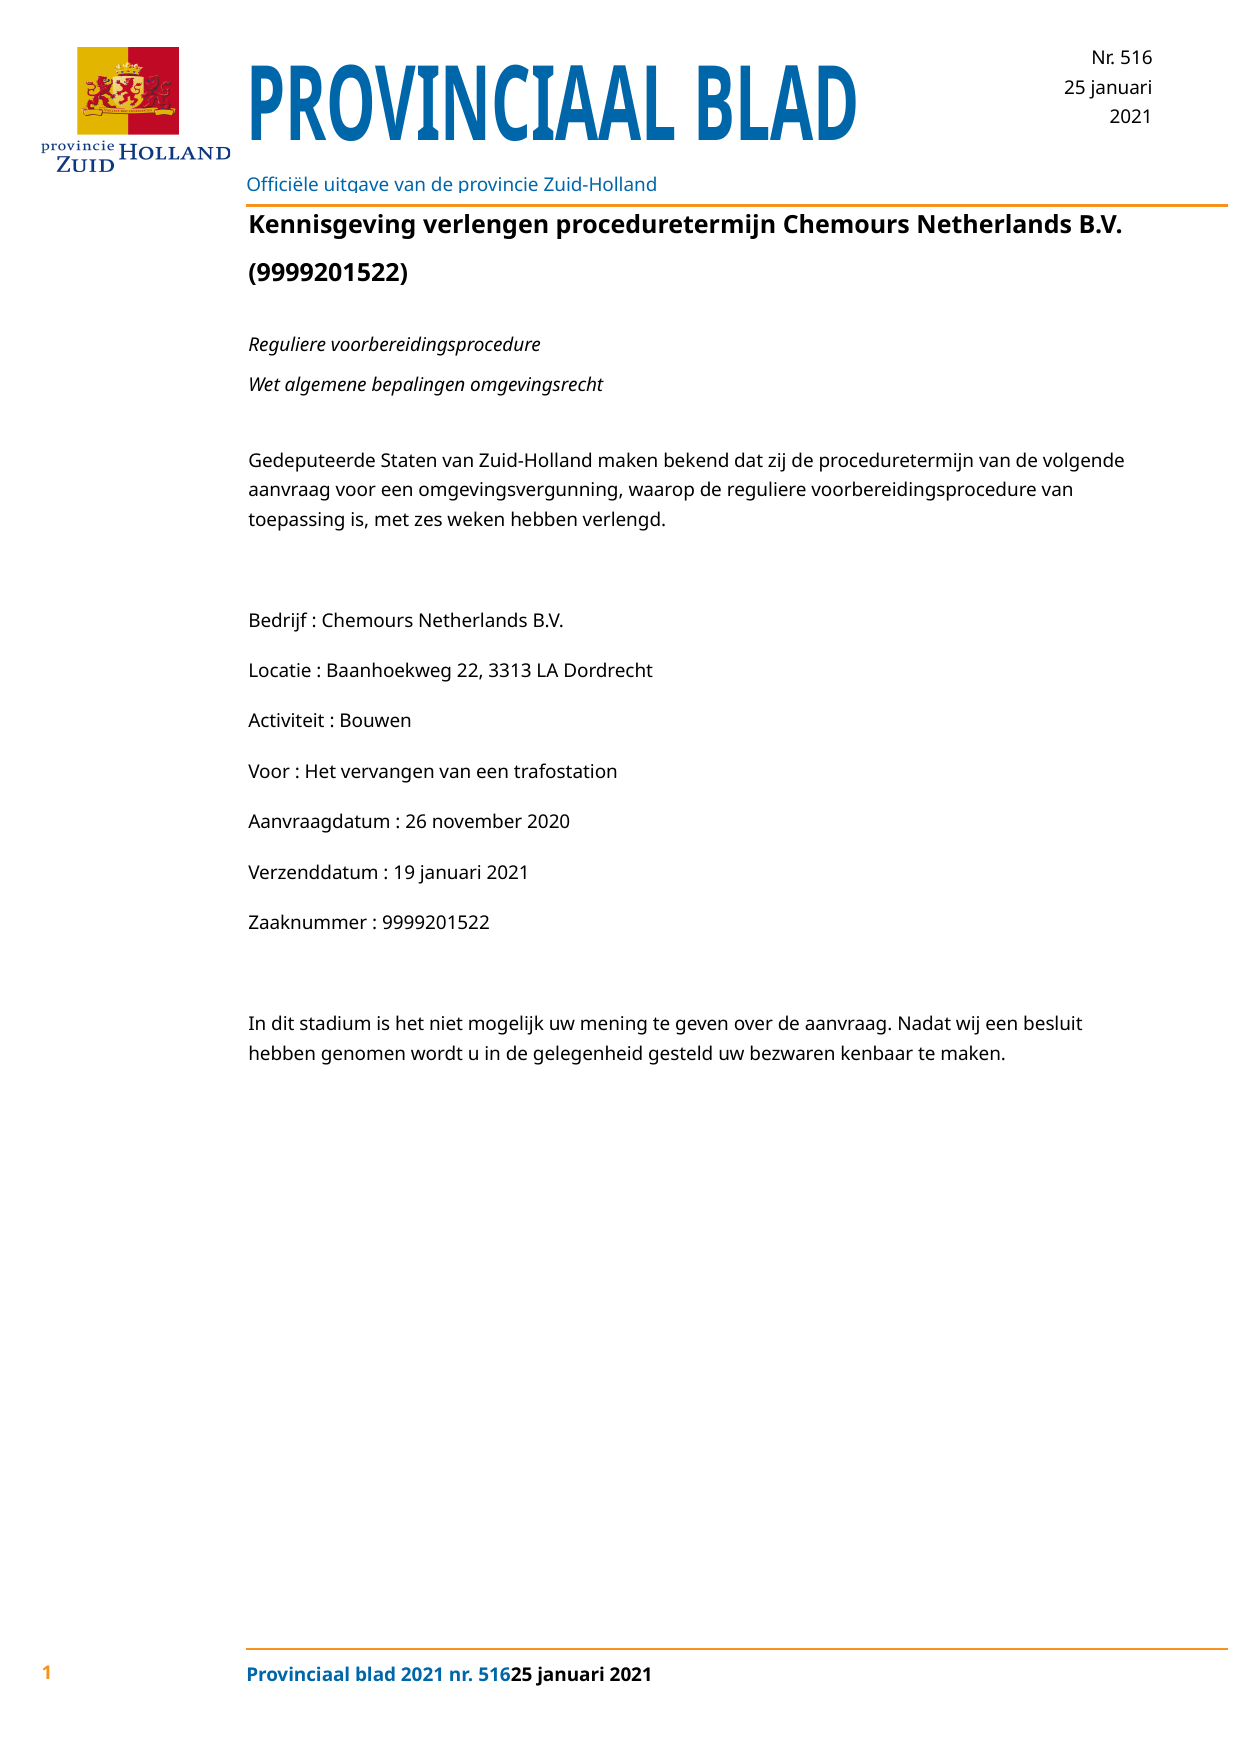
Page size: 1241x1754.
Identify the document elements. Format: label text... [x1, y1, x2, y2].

text Reguliere voorbereidingsprocedure [248, 331, 1152, 357]
text Activiteit : Bouwen [248, 708, 1152, 733]
text Wet algemene bepalingen omgevingsrecht [248, 371, 1152, 396]
text Verzenddatum : 19 januari 2021 [248, 859, 1152, 885]
text Zaaknummer : 9999201522 [248, 909, 1152, 935]
picture [41, 47, 231, 172]
text Kennisgeving verlengen proceduretermijn Chemours Netherlands B.V. (9999201522) [248, 207, 1152, 288]
text Voor : Het vervangen van een trafostation [248, 758, 1152, 784]
text Bedrijf : Chemours Netherlands B.V. [248, 607, 1152, 633]
text Gedeputeerde Staten van Zuid-Holland maken bekend dat zij de proceduretermijn van de volgende aanvraag voor een omgevingsvergunning, waarop de reguliere voorbereidingsprocedure van toepassing is, met zes weken hebben verlengd. [248, 447, 1152, 532]
text Locatie : Baanhoekweg 22, 3313 LA Dordrecht [248, 657, 1152, 683]
text In dit stadium is het niet mogelijk uw mening te geven over de aanvraag. Nadat wij een besluit hebben genomen wordt u in de gelegenheid gesteld uw bezwaren kenbaar te maken. [248, 1010, 1152, 1066]
text Aanvraagdatum : 26 november 2020 [248, 808, 1152, 834]
